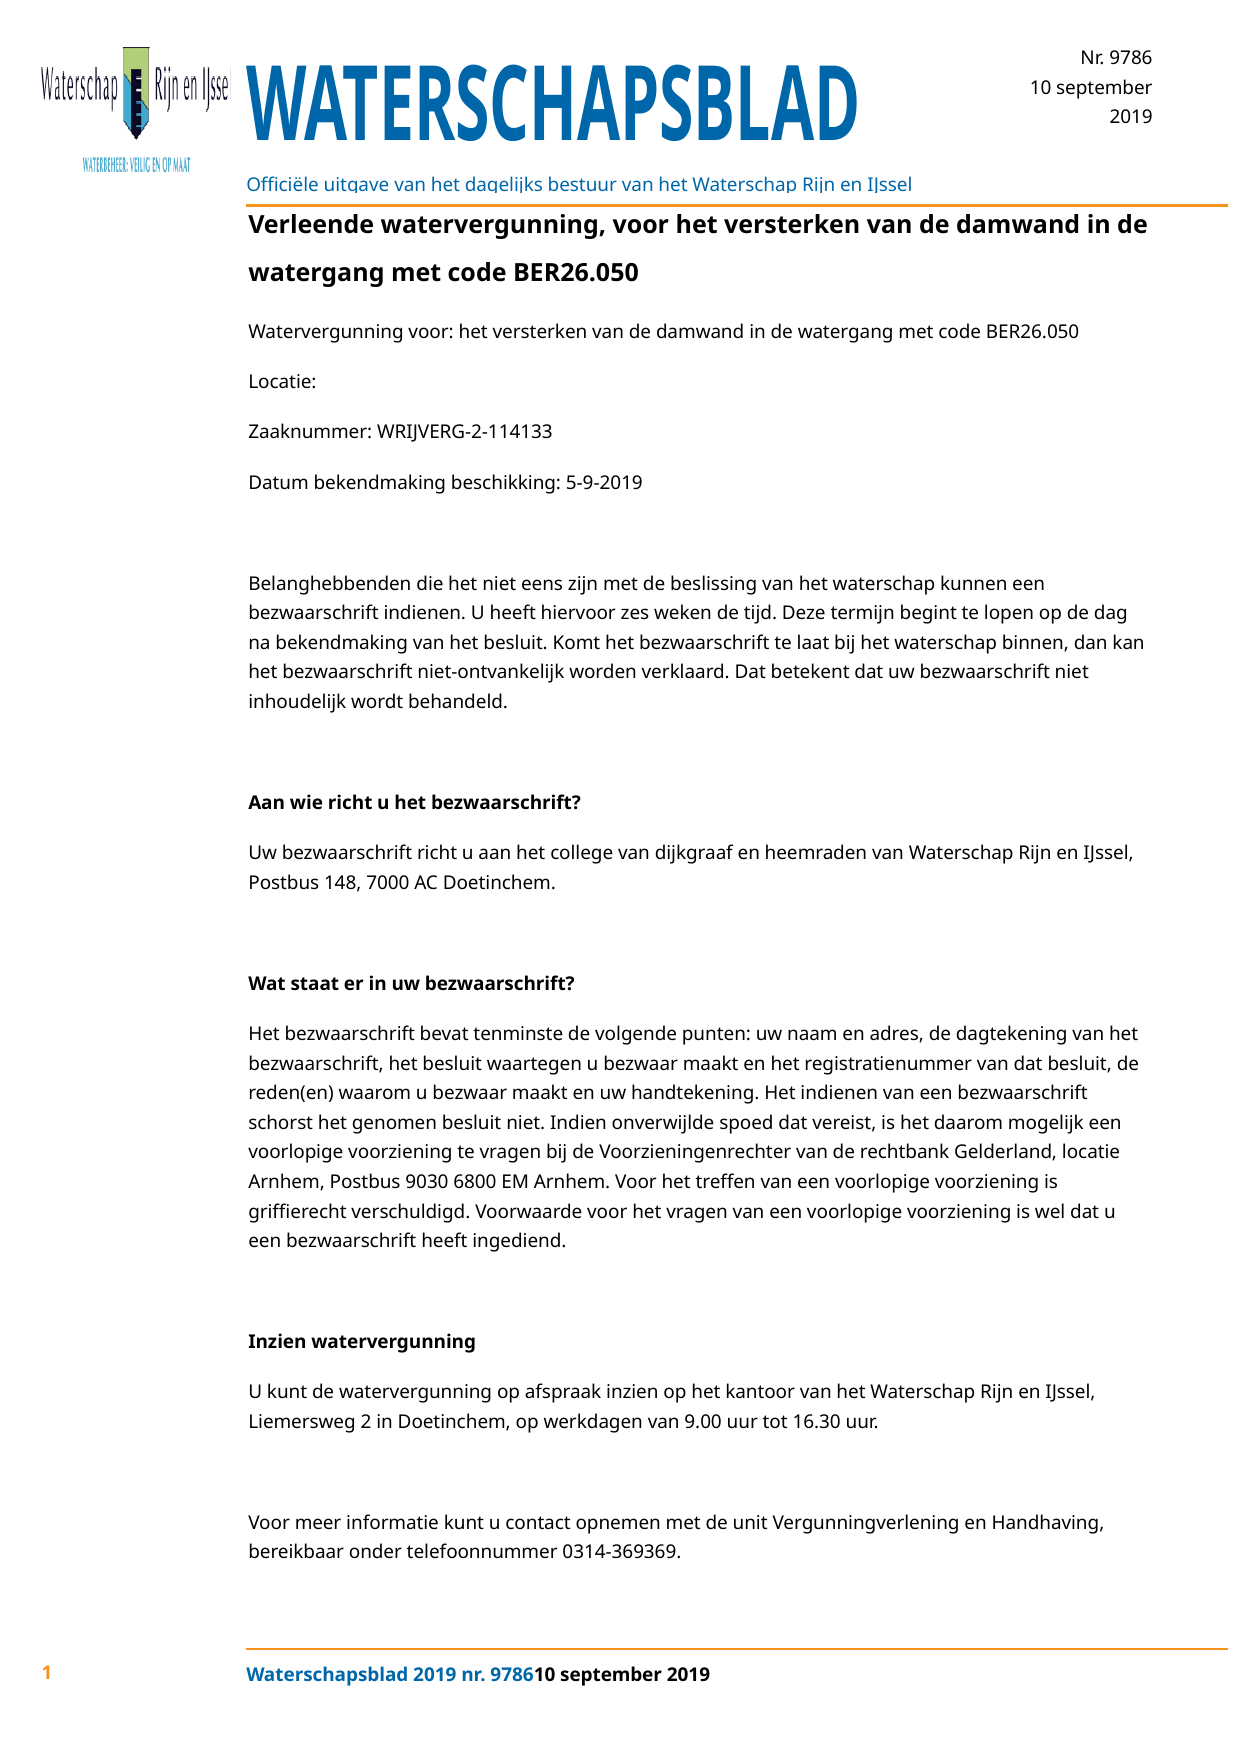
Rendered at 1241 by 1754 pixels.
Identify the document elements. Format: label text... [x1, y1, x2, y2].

text Voor meer informatie kunt u contact opnemen met de unit Vergunningverlening en Handhaving, bereikbaar onder telefoonnummer 0314-369369. [248, 1509, 1152, 1564]
text Datum bekendmaking beschikking: 5-9-2019 [248, 469, 1152, 495]
text Aan wie richt u het bezwaarschrift? [248, 789, 1152, 815]
text Inzien watervergunning [248, 1328, 1152, 1354]
text Locatie: [248, 368, 1152, 394]
text Het bezwaarschrift bevat tenminste de volgende punten: uw naam en adres, de dagtekening van het bezwaarschrift, het besluit waartegen u bezwaar maakt en het registratienummer van dat besluit, de reden(en) waarom u bezwaar maakt en uw handtekening. Het indienen van een bezwaarschrift schorst het genomen besluit niet. Indien onverwijlde spoed dat vereist, is het daarom mogelijk een voorlopige voorziening te vragen bij de Voorzieningenrechter van de rechtbank Gelderland, locatie Arnhem, Postbus 9030 6800 EM Arnhem. Voor het treffen van een voorlopige voorziening is griffierecht verschuldigd. Voorwaarde voor het vragen van een voorlopige voorziening is wel dat u een bezwaarschrift heeft ingediend. [248, 1020, 1152, 1253]
text Verleende watervergunning, voor het versterken van de damwand in de watergang met code BER26.050 [248, 207, 1152, 288]
text Belanghebbenden die het niet eens zijn met de beslissing van het waterschap kunnen een bezwaarschrift indienen. U heeft hiervoor zes weken de tijd. Deze termijn begint te lopen op de dag na bekendmaking van het besluit. Komt het bezwaarschrift te laat bij het waterschap binnen, dan kan het bezwaarschrift niet-ontvankelijk worden verklaard. Dat betekent dat uw bezwaarschrift niet inhoudelijk wordt behandeld. [248, 570, 1152, 714]
picture [41, 47, 231, 172]
text Zaaknummer: WRIJVERG-2-114133 [248, 419, 1152, 444]
text Wat staat er in uw bezwaarschrift? [248, 970, 1152, 996]
text U kunt de watervergunning op afspraak inzien op het kantoor van het Waterschap Rijn en IJssel, Liemersweg 2 in Doetinchem, op werkdagen van 9.00 uur tot 16.30 uur. [248, 1379, 1152, 1434]
text Uw bezwaarschrift richt u aan het college van dijkgraaf en heemraden van Waterschap Rijn en IJssel, Postbus 148, 7000 AC Doetinchem. [248, 839, 1152, 895]
text Watervergunning voor: het versterken van de damwand in de watergang met code BER26.050 [248, 318, 1152, 344]
